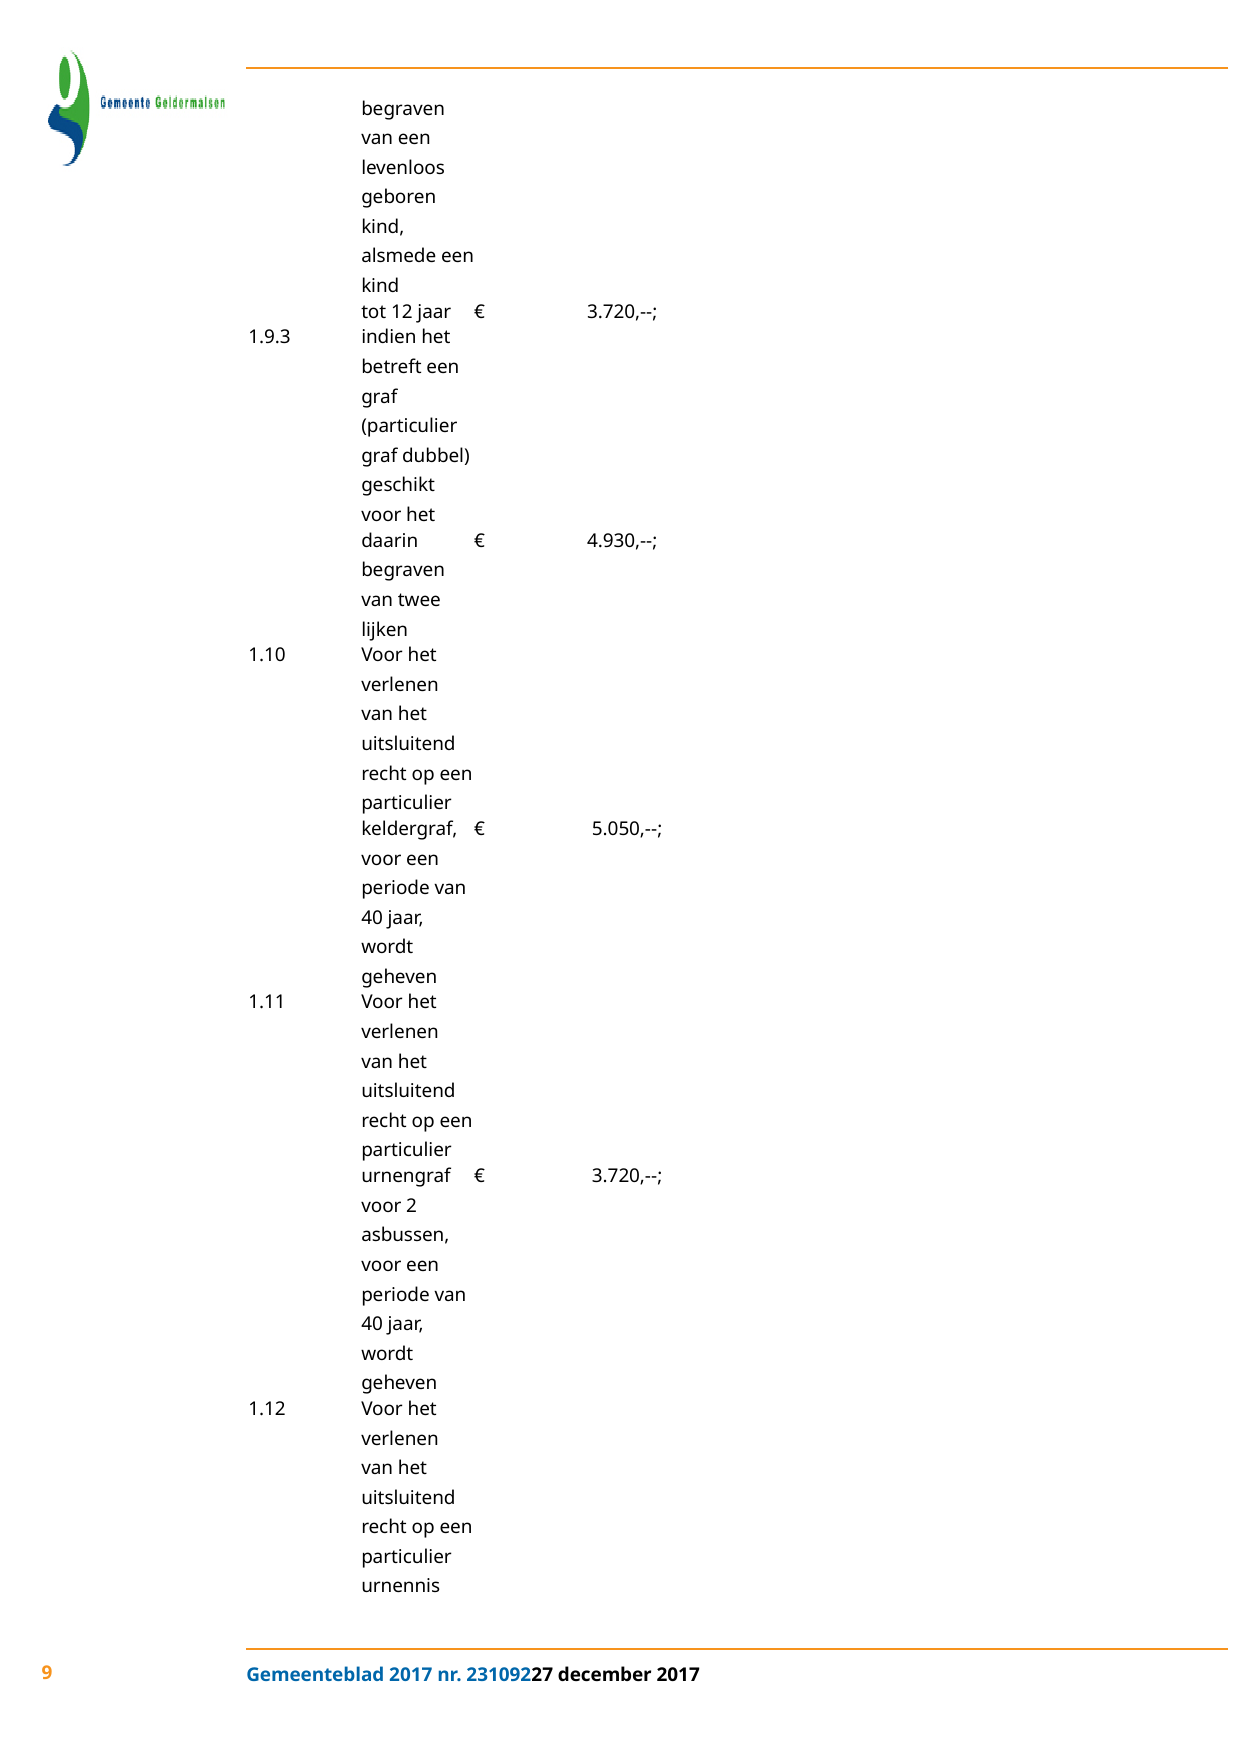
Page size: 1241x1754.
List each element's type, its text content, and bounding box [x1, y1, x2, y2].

table_cell [474, 324, 587, 527]
table_cell 1.11 [248, 989, 361, 1162]
table_cell urnengraf voor 2 asbussen, voor een periode van 40 jaar, wordt geheven [361, 1163, 474, 1395]
table_cell [587, 641, 700, 815]
table_cell [587, 1395, 700, 1598]
table_cell [587, 989, 700, 1162]
table_cell Voor het verlenen van het uitsluitend recht op een particulier urnennis [361, 1395, 474, 1598]
table_cell 3.720,--; [587, 1163, 700, 1395]
table_cell [587, 324, 700, 527]
table_cell 1.10 [248, 641, 361, 815]
table_cell [248, 815, 361, 989]
table_cell € [474, 1163, 587, 1395]
table_cell 4.930,--; [587, 527, 700, 641]
table_cell [474, 641, 587, 815]
table_cell [248, 95, 361, 298]
table_cell 3.720,--; [587, 298, 700, 324]
table_cell begraven van een levenloos geboren kind, alsmede een kind [361, 95, 474, 298]
table_cell 1.12 [248, 1395, 361, 1598]
table_cell 5.050,--; [587, 815, 700, 989]
table_cell indien het betreft een graf (particulier graf dubbel) geschikt voor het [361, 324, 474, 527]
table_cell [474, 1395, 587, 1598]
table_cell daarin begraven van twee lijken [361, 527, 474, 641]
table_cell € [474, 815, 587, 989]
table_cell [587, 95, 700, 298]
table_cell [248, 298, 361, 324]
table_cell Voor het verlenen van het uitsluitend recht op een particulier [361, 641, 474, 815]
picture [41, 47, 231, 172]
table_cell 1.9.3 [248, 324, 361, 527]
table_cell keldergraf, voor een periode van 40 jaar, wordt geheven [361, 815, 474, 989]
table_cell € [474, 527, 587, 641]
table_cell [248, 527, 361, 641]
table_cell [248, 1163, 361, 1395]
table_cell € [474, 298, 587, 324]
table_cell [474, 95, 587, 298]
table_cell Voor het verlenen van het uitsluitend recht op een particulier [361, 989, 474, 1162]
table_cell tot 12 jaar [361, 298, 474, 324]
table_cell [474, 989, 587, 1162]
